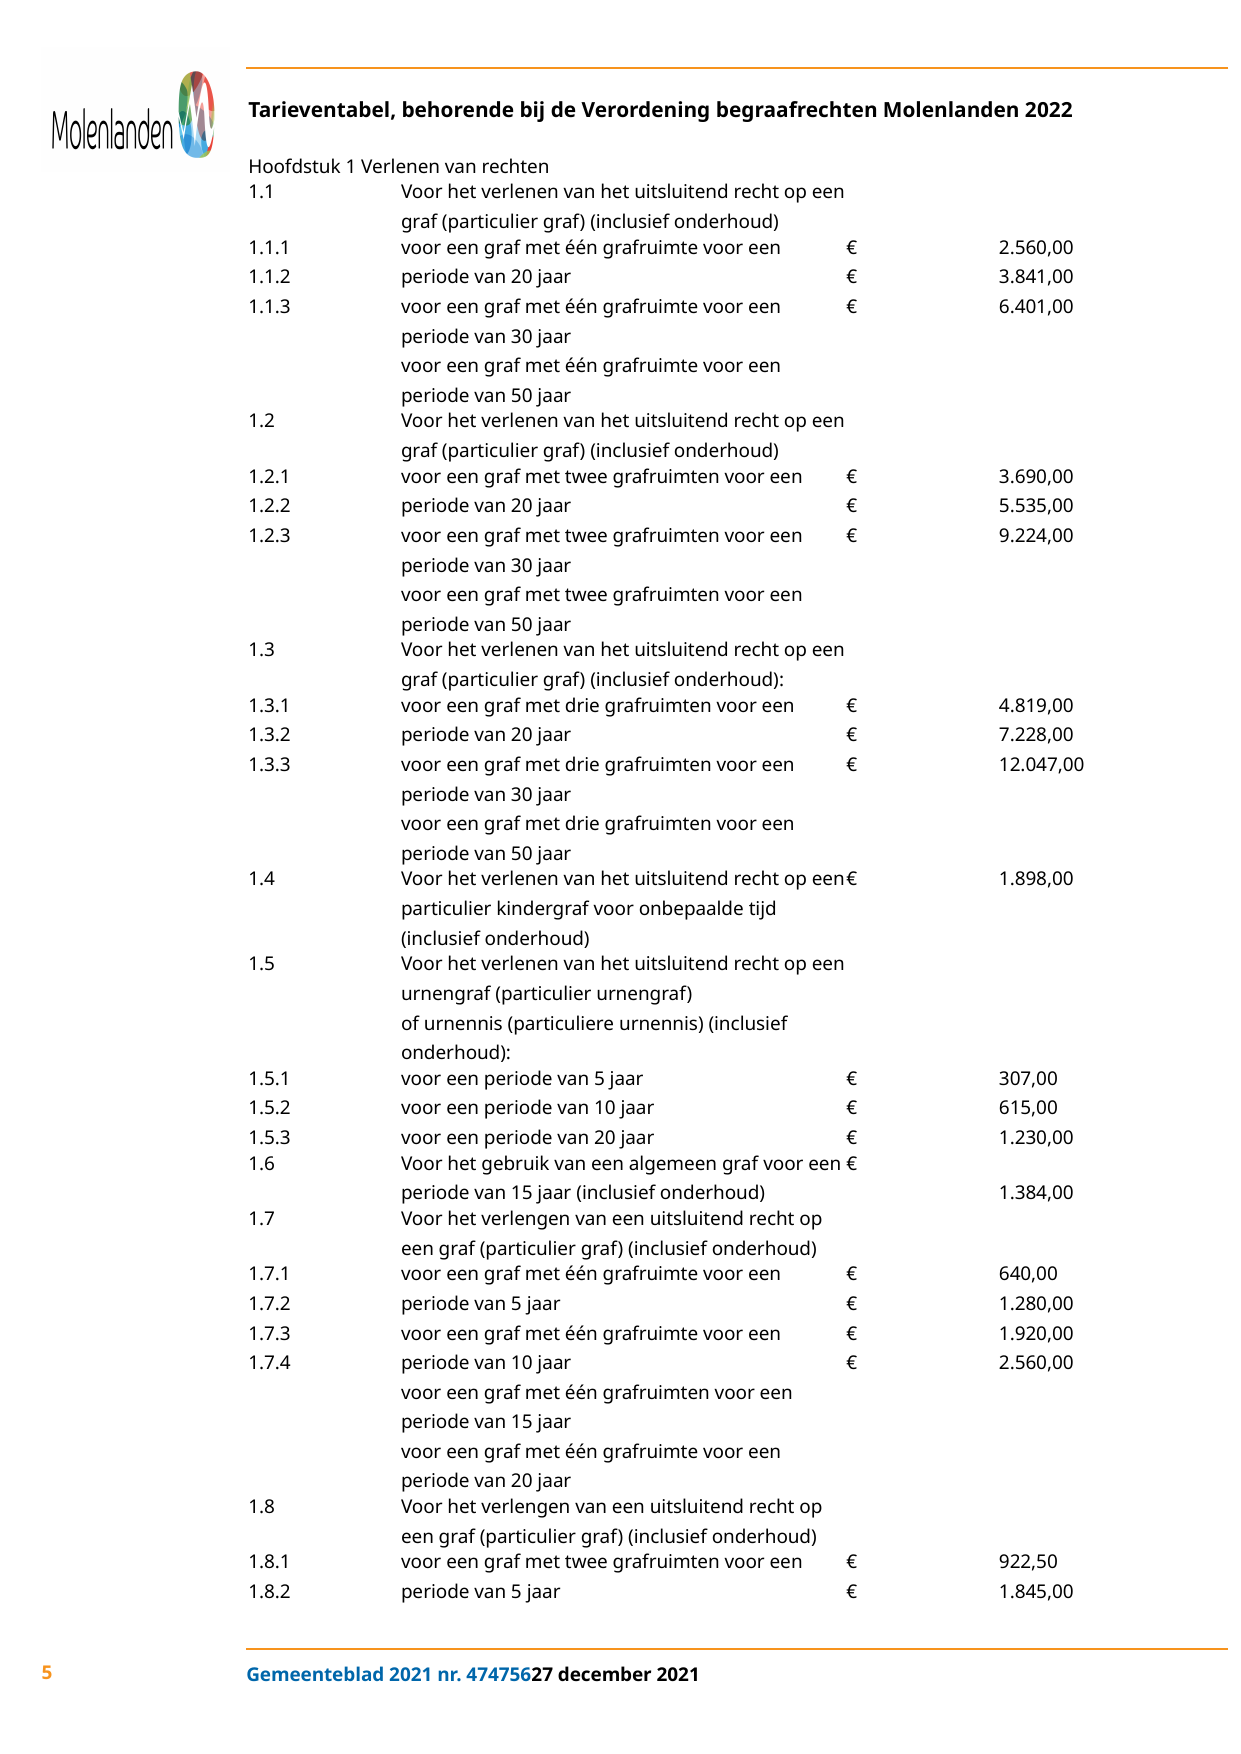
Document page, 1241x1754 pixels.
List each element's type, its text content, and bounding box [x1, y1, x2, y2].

table_cell 1.3 [248, 637, 401, 692]
table_cell € € € [846, 692, 999, 866]
table_cell 1.5.1 1.5.2 1.5.3 [248, 1065, 401, 1150]
picture [41, 47, 231, 172]
table_cell 922,50 1.845,00 [999, 1549, 1152, 1604]
table_cell [999, 1493, 1152, 1549]
table_cell [999, 1205, 1152, 1261]
table_cell voor een periode van 5 jaar voor een periode van 10 jaar voor een periode van 20 jaar [401, 1065, 846, 1150]
table_header Hoofdstuk 1 Verlenen van rechten [248, 153, 1152, 179]
table_cell € € [846, 1549, 999, 1604]
table_cell 1.4 [248, 866, 401, 951]
table_cell [846, 179, 999, 234]
table_cell 1.8 [248, 1493, 401, 1549]
table_cell [999, 179, 1152, 234]
table_cell 1.898,00 [999, 866, 1152, 951]
table_cell 1.1 [248, 179, 401, 234]
table_cell 1.384,00 [999, 1150, 1152, 1205]
table_cell [846, 637, 999, 692]
table_cell 1.5 [248, 951, 401, 1065]
table_cell 640,00 1.280,00 1.920,00 2.560,00 [999, 1261, 1152, 1493]
table_cell voor een graf met twee grafruimten voor een periode van 5 jaar [401, 1549, 846, 1604]
table_cell 4.819,00 7.228,00 12.047,00 [999, 692, 1152, 866]
table_cell 1.2.1 1.2.2 1.2.3 [248, 463, 401, 637]
table_cell Voor het verlengen van een uitsluitend recht op een graf (particulier graf) (inclusief onderhoud) [401, 1493, 846, 1549]
table_cell 1.7.1 1.7.2 1.7.3 1.7.4 [248, 1261, 401, 1493]
table_cell 1.1.1 1.1.2 1.1.3 [248, 234, 401, 408]
text Tarieventabel, behorende bij de Verordening begraafrechten Molenlanden 2022 [248, 95, 1152, 123]
table_cell [999, 637, 1152, 692]
table_cell [846, 408, 999, 463]
table_cell Voor het verlenen van het uitsluitend recht op een graf (particulier graf) (inclusief onderhoud): [401, 637, 846, 692]
table_cell voor een graf met drie grafruimten voor een periode van 20 jaar voor een graf met drie grafruimten voor een periode van 30 jaar voor een graf met drie grafruimten voor een periode van 50 jaar [401, 692, 846, 866]
table_cell voor een graf met één grafruimte voor een periode van 5 jaar voor een graf met één grafruimte voor een periode van 10 jaar voor een graf met één grafruimten voor een periode van 15 jaar voor een graf met één grafruimte voor een periode van 20 jaar [401, 1261, 846, 1493]
table_cell Voor het verlenen van het uitsluitend recht op een particulier kindergraf voor onbepaalde tijd (inclusief onderhoud) [401, 866, 846, 951]
table_cell voor een graf met één grafruimte voor een periode van 20 jaar voor een graf met één grafruimte voor een periode van 30 jaar voor een graf met één grafruimte voor een periode van 50 jaar [401, 234, 846, 408]
table_cell 1.2 [248, 408, 401, 463]
table_cell Voor het verlenen van het uitsluitend recht op een graf (particulier graf) (inclusief onderhoud) [401, 179, 846, 234]
table_cell Voor het verlenen van het uitsluitend recht op een urnengraf (particulier urnengraf) of urnennis (particuliere urnennis) (inclusief onderhoud): [401, 951, 846, 1065]
table_cell [846, 1493, 999, 1549]
table_cell 1.8.1 1.8.2 [248, 1549, 401, 1604]
table_cell 3.690,00 5.535,00 9.224,00 [999, 463, 1152, 637]
table_cell € € € [846, 463, 999, 637]
table_cell € [846, 866, 999, 951]
table_cell € € € [846, 234, 999, 408]
table_cell Voor het gebruik van een algemeen graf voor een periode van 15 jaar (inclusief onderhoud) [401, 1150, 846, 1205]
table_cell [999, 951, 1152, 1065]
table_cell 307,00 615,00 1.230,00 [999, 1065, 1152, 1150]
table_cell € € € € [846, 1261, 999, 1493]
table_cell [846, 1205, 999, 1261]
table_cell 1.6 [248, 1150, 401, 1205]
table_cell [846, 951, 999, 1065]
table_cell Voor het verlenen van het uitsluitend recht op een graf (particulier graf) (inclusief onderhoud) [401, 408, 846, 463]
table_cell 2.560,00 3.841,00 6.401,00 [999, 234, 1152, 408]
table_cell € [846, 1150, 999, 1205]
table_cell 1.7 [248, 1205, 401, 1261]
table_cell voor een graf met twee grafruimten voor een periode van 20 jaar voor een graf met twee grafruimten voor een periode van 30 jaar voor een graf met twee grafruimten voor een periode van 50 jaar [401, 463, 846, 637]
table_cell € € € [846, 1065, 999, 1150]
table_cell Voor het verlengen van een uitsluitend recht op een graf (particulier graf) (inclusief onderhoud) [401, 1205, 846, 1261]
table_cell [999, 408, 1152, 463]
table_cell 1.3.1 1.3.2 1.3.3 [248, 692, 401, 866]
